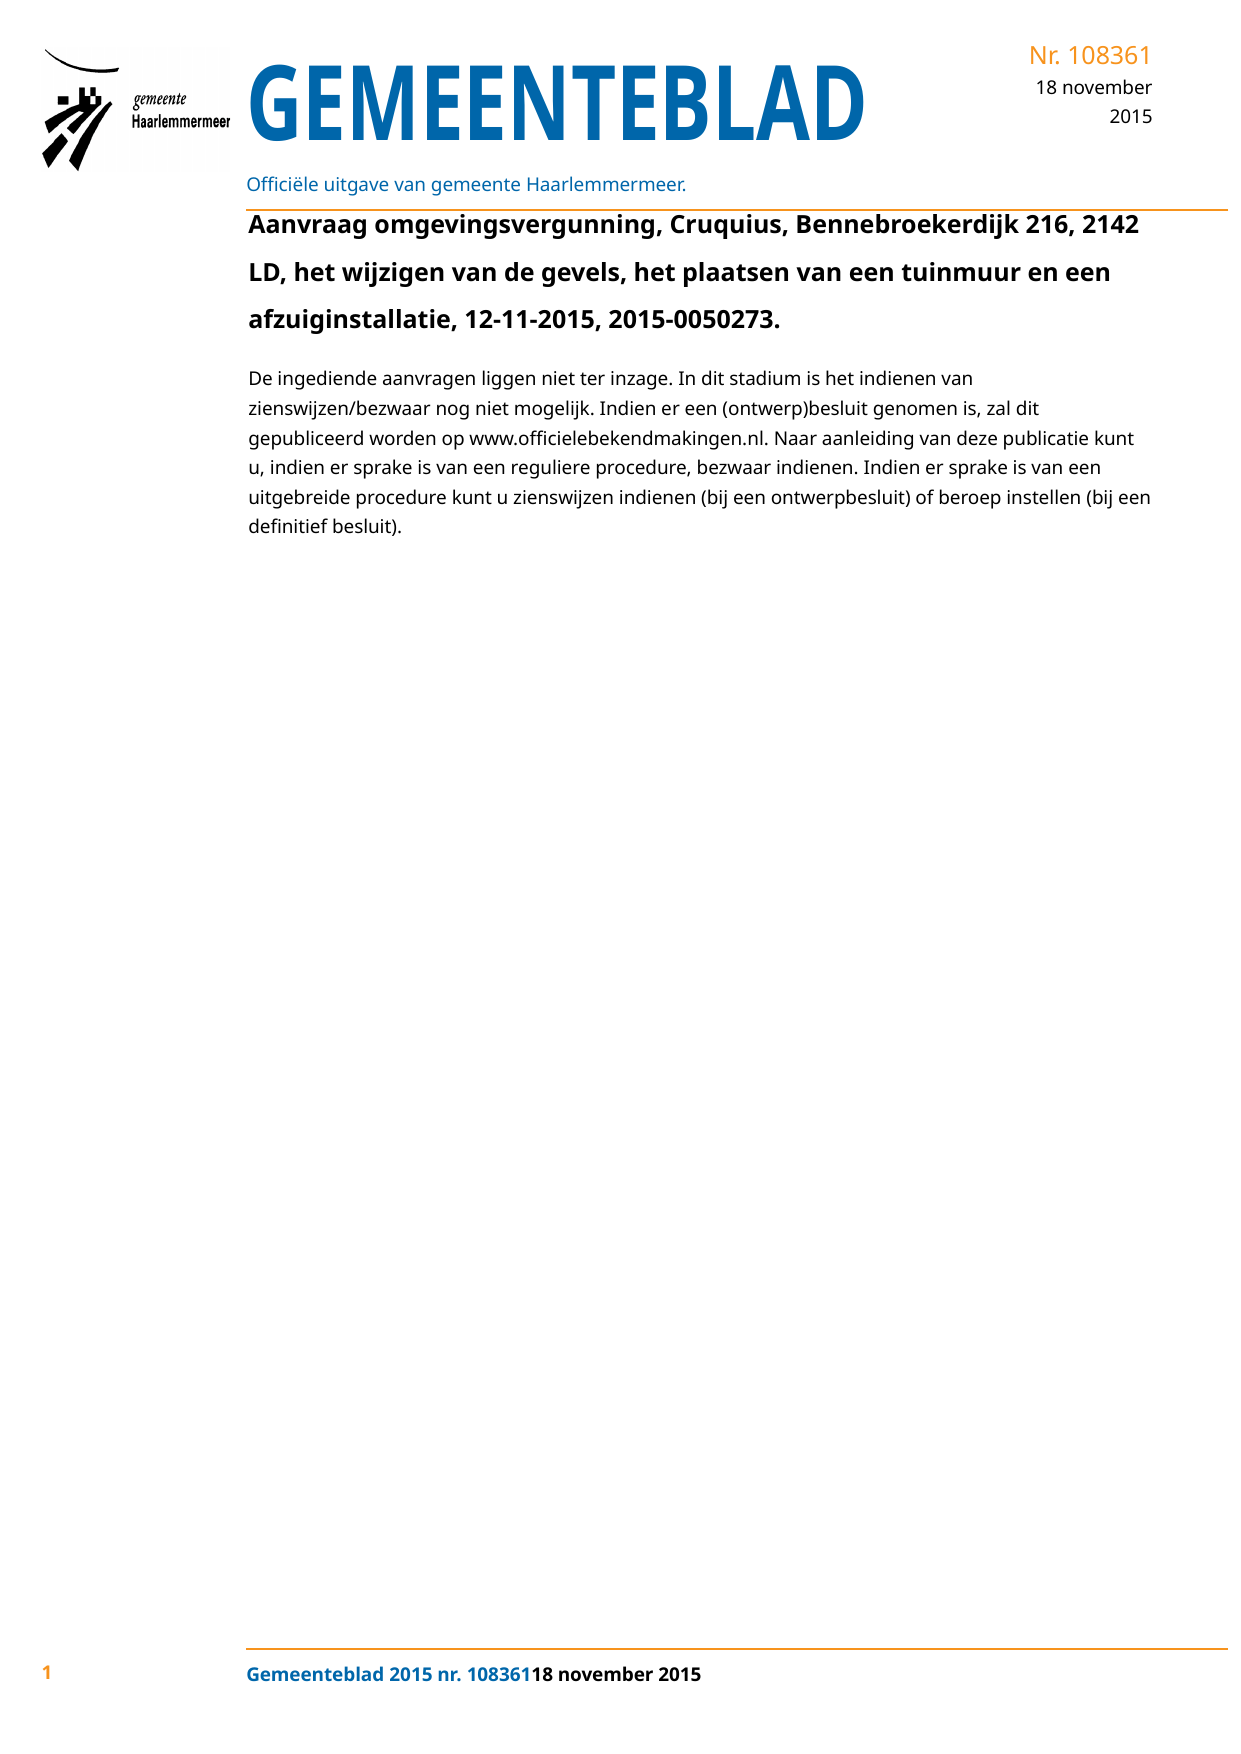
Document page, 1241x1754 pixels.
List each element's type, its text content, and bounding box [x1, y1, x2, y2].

text Aanvraag omgevingsvergunning, Cruquius, Bennebroekerdijk 216, 2142 LD, het wijzigen van de gevels, het plaatsen van een tuinmuur en een afzuiginstallatie, 12-11-2015, 2015-0050273. [248, 211, 1152, 336]
picture [41, 47, 231, 172]
text De ingediende aanvragen liggen niet ter inzage. In dit stadium is het indienen van zienswijzen/bezwaar nog niet mogelijk. Indien er een (ontwerp)besluit genomen is, zal dit gepubliceerd worden op www.officielebekendmakingen.nl. Naar aanleiding van deze publicatie kunt u, indien er sprake is van een reguliere procedure, bezwaar indienen. Indien er sprake is van een uitgebreide procedure kunt u zienswijzen indienen (bij een ontwerpbesluit) of beroep instellen (bij een definitief besluit). [248, 366, 1152, 539]
